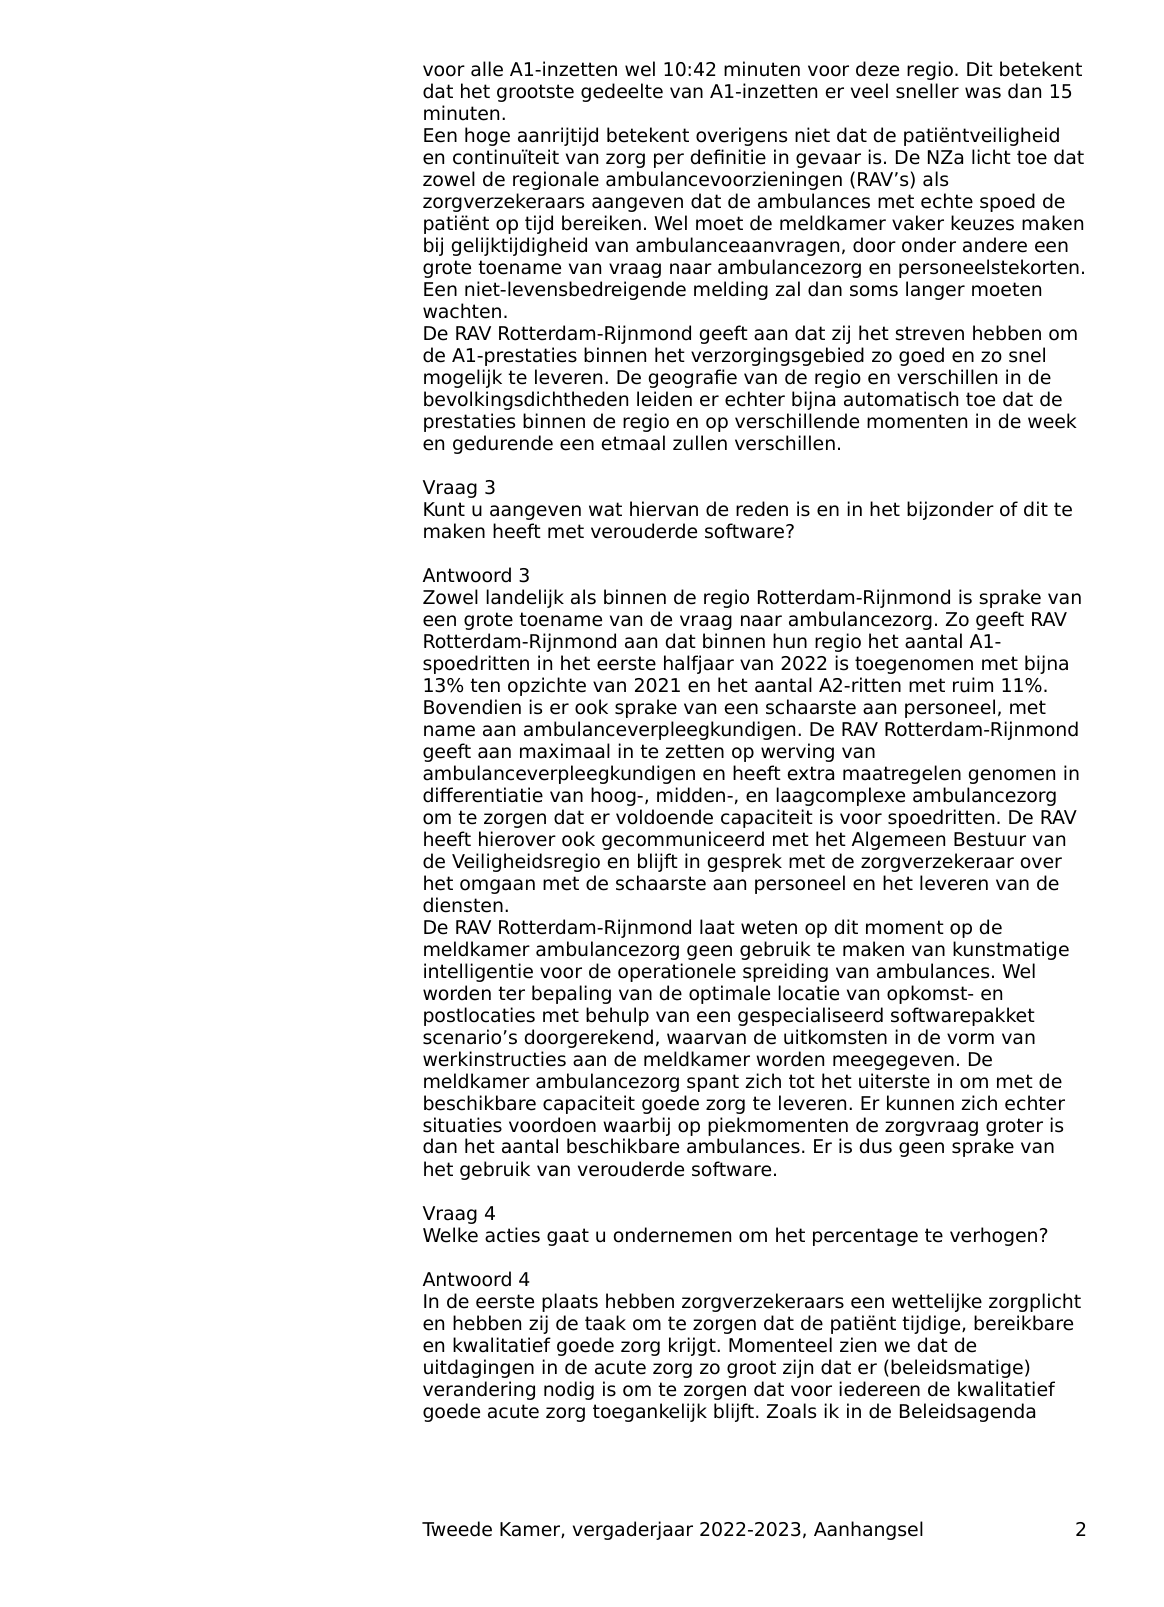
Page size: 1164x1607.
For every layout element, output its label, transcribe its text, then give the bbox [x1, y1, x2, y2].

text De RAV Rotterdam-Rijnmond laat weten op dit moment op de meldkamer ambulancezorg geen gebruik te maken van kunstmatige intelligentie voor de operationele spreiding van ambulances. Wel worden ter bepaling van de optimale locatie van opkomst- en postlocaties met behulp van een gespecialiseerd softwarepakket scenario’s doorgerekend, waarvan de uitkomsten in de vorm van werkinstructies aan de meldkamer worden meegegeven. De meldkamer ambulancezorg spant zich tot het uiterste in om met de beschikbare capaciteit goede zorg te leveren. Er kunnen zich echter situaties voordoen waarbij op piekmomenten de zorgvraag groter is dan het aantal beschikbare ambulances. Er is dus geen sprake van het gebruik van verouderde software. [422, 917, 1087, 1180]
text Een hoge aanrijtijd betekent overigens niet dat de patiëntveiligheid en continuïteit van zorg per definitie in gevaar is. De NZa licht toe dat zowel de regionale ambulancevoorzieningen (RAV’s) als zorgverzekeraars aangeven dat de ambulances met echte spoed de patiënt op tijd bereiken. Wel moet de meldkamer vaker keuzes maken bij gelijktijdigheid van ambulanceaanvragen, door onder andere een grote toename van vraag naar ambulancezorg en personeelstekorten. Een niet-levensbedreigende melding zal dan soms langer moeten wachten. [422, 125, 1087, 323]
text Vraag 4 [422, 1203, 1087, 1224]
text Antwoord 3 [422, 565, 1087, 587]
text De RAV Rotterdam-Rijnmond geeft aan dat zij het streven hebben om de A1-prestaties binnen het verzorgingsgebied zo goed en zo snel mogelijk te leveren. De geografie van de regio en verschillen in de bevolkingsdichtheden leiden er echter bijna automatisch toe dat de prestaties binnen de regio en op verschillende momenten in de week en gedurende een etmaal zullen verschillen. [422, 323, 1087, 455]
text Welke acties gaat u ondernemen om het percentage te verhogen? [422, 1224, 1087, 1247]
text Bovendien is er ook sprake van een schaarste aan personeel, met name aan ambulanceverpleegkundigen. De RAV Rotterdam-Rijnmond geeft aan maximaal in te zetten op werving van ambulanceverpleegkundigen en heeft extra maatregelen genomen in differentiatie van hoog-, midden-, en laagcomplexe ambulancezorg om te zorgen dat er voldoende capaciteit is voor spoedritten. De RAV heeft hierover ook gecommuniceerd met het Algemeen Bestuur van de Veiligheidsregio en blijft in gesprek met de zorgverzekeraar over het omgaan met de schaarste aan personeel en het leveren van de diensten. [422, 697, 1087, 917]
text Zowel landelijk als binnen de regio Rotterdam-Rijnmond is sprake van een grote toename van de vraag naar ambulancezorg. Zo geeft RAV Rotterdam-Rijnmond aan dat binnen hun regio het aantal A1-spoedritten in het eerste halfjaar van 2022 is toegenomen met bijna 13% ten opzichte van 2021 en het aantal A2-ritten met ruim 11%. [422, 587, 1087, 697]
text Kunt u aangeven wat hiervan de reden is en in het bijzonder of dit te maken heeft met verouderde software? [422, 499, 1087, 543]
text voor alle A1-inzetten wel 10:42 minuten voor deze regio. Dit betekent dat het grootste gedeelte van A1-inzetten er veel sneller was dan 15 minuten. [422, 59, 1087, 125]
text In de eerste plaats hebben zorgverzekeraars een wettelijke zorgplicht en hebben zij de taak om te zorgen dat de patiënt tijdige, bereikbare en kwalitatief goede zorg krijgt. Momenteel zien we dat de uitdagingen in de acute zorg zo groot zijn dat er (beleidsmatige) verandering nodig is om te zorgen dat voor iedereen de kwalitatief goede acute zorg toegankelijk blijft. Zoals ik in de Beleidsagenda [422, 1291, 1087, 1423]
text Antwoord 4 [422, 1269, 1087, 1291]
text Vraag 3 [422, 477, 1087, 499]
